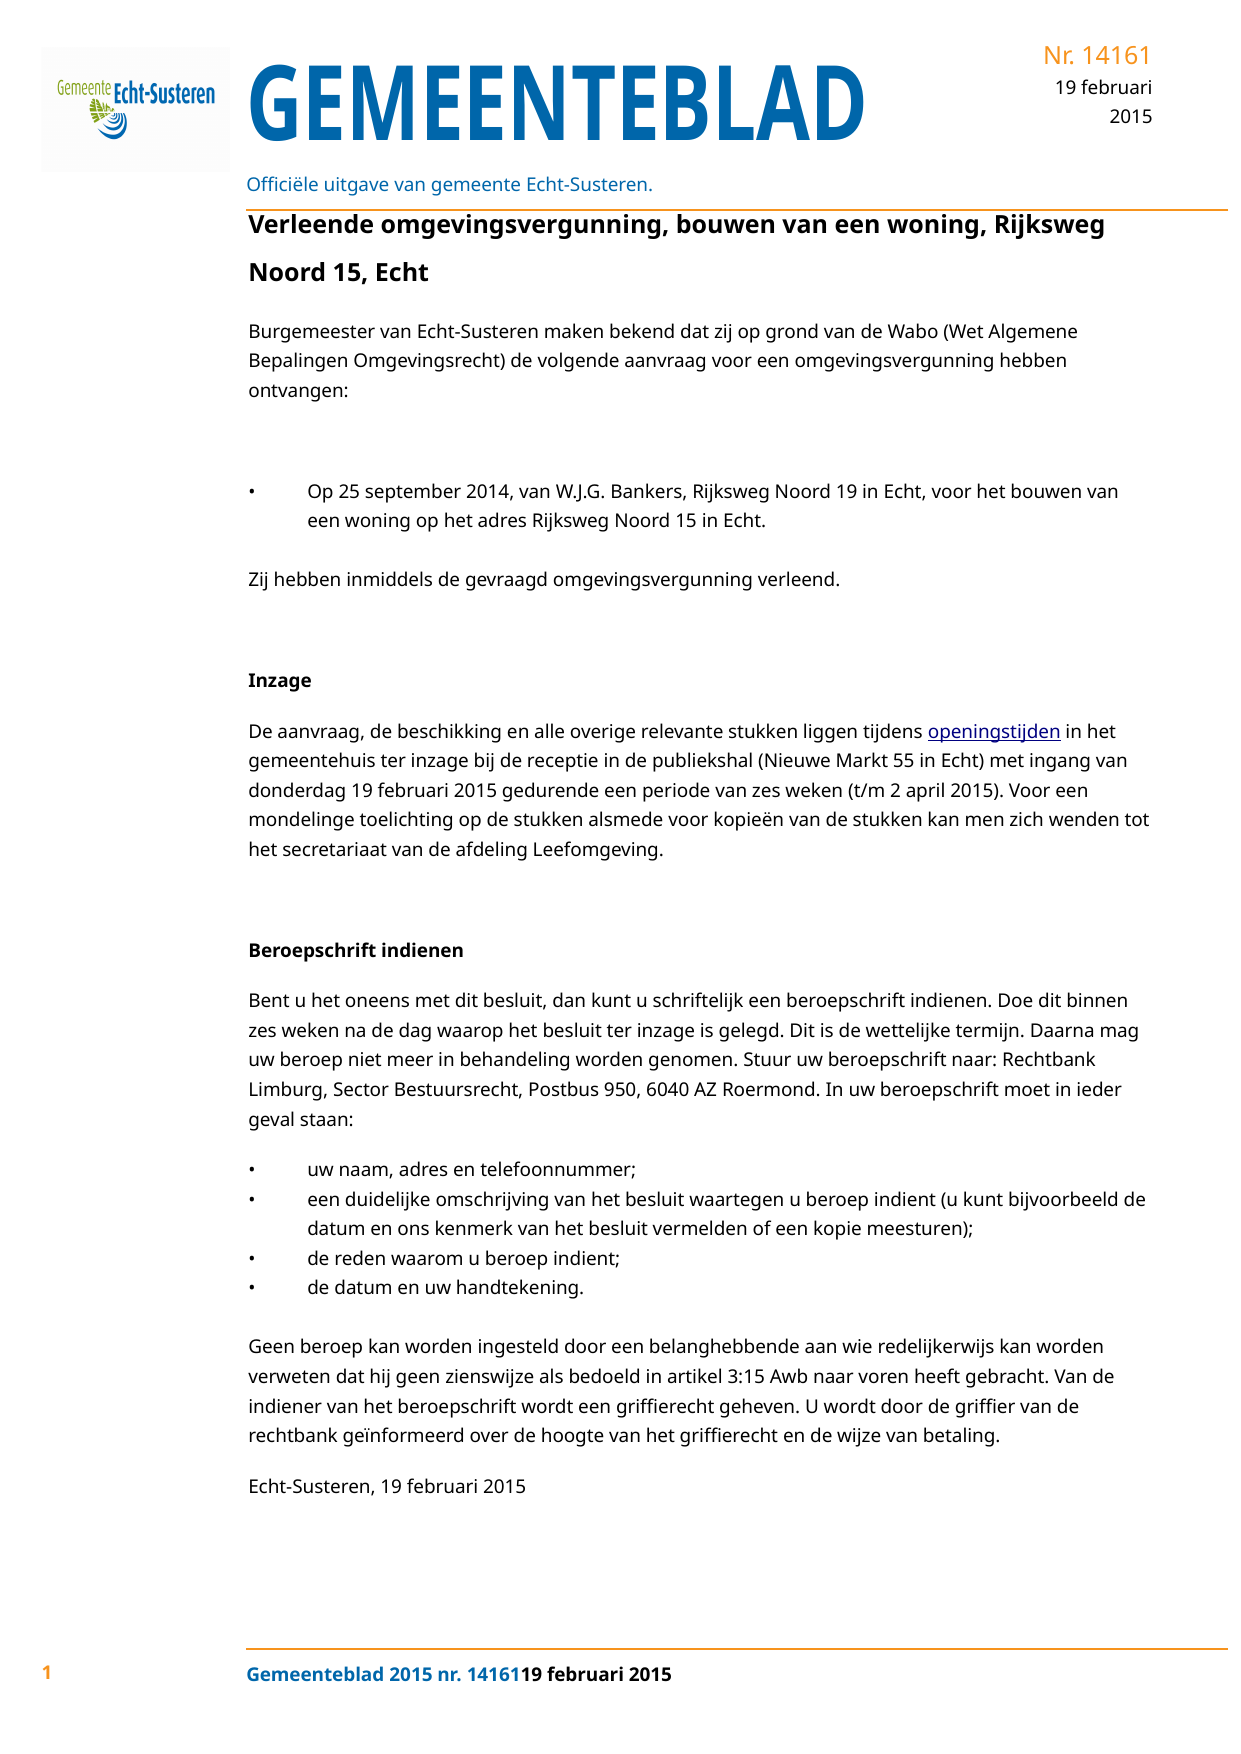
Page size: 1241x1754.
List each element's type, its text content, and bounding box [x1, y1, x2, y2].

text Verleende omgevingsvergunning, bouwen van een woning, Rijksweg Noord 15, Echt [248, 211, 1152, 288]
text Burgemeester van Echt-Susteren maken bekend dat zij op grond van de Wabo (Wet Algemene Bepalingen Omgevingsrecht) de volgende aanvraag voor een omgevingsvergunning hebben ontvangen: [248, 318, 1152, 403]
list uw naam, adres en telefoonnummer; [248, 1156, 1152, 1182]
text Echt-Susteren, 19 februari 2015 [248, 1473, 1152, 1499]
list de reden waarom u beroep indient; [248, 1245, 1152, 1271]
list de datum en uw handtekening. [248, 1274, 1152, 1300]
list Op 25 september 2014, van W.J.G. Bankers, Rijksweg Noord 19 in Echt, voor het bouwen van een woning op het adres Rijksweg Noord 15 in Echt. [248, 478, 1152, 533]
text De aanvraag, de beschikking en alle overige relevante stukken liggen tijdens openingstijden in het gemeentehuis ter inzage bij de receptie in de publiekshal (Nieuwe Markt 55 in Echt) met ingang van donderdag 19 februari 2015 gedurende een periode van zes weken (t/m 2 april 2015). Voor een mondelinge toelichting op de stukken alsmede voor kopieën van de stukken kan men zich wenden tot het secretariaat van de afdeling Leefomgeving. [248, 718, 1152, 862]
picture [41, 47, 231, 172]
list een duidelijke omschrijving van het besluit waartegen u beroep indient (u kunt bijvoorbeeld de datum en ons kenmerk van het besluit vermelden of een kopie meesturen); [248, 1186, 1152, 1241]
text Zij hebben inmiddels de gevraagd omgevingsvergunning verleend. [248, 567, 1152, 592]
text Geen beroep kan worden ingesteld door een belanghebbende aan wie redelijkerwijs kan worden verweten dat hij geen zienswijze als bedoeld in artikel 3:15 Awb naar voren heeft gebracht. Van de indiener van het beroepschrift wordt een griffierecht geheven. U wordt door de griffier van de rechtbank geïnformeerd over de hoogte van het griffierecht en de wijze van betaling. [248, 1334, 1152, 1448]
text Beroepschrift indienen [248, 937, 1152, 963]
text Inzage [248, 667, 1152, 693]
text Bent u het oneens met dit besluit, dan kunt u schriftelijk een beroepschrift indienen. Doe dit binnen zes weken na de dag waarop het besluit ter inzage is gelegd. Dit is de wettelijke termijn. Daarna mag uw beroep niet meer in behandeling worden genomen. Stuur uw beroepschrift naar: Rechtbank Limburg, Sector Bestuursrecht, Postbus 950, 6040 AZ Roermond. In uw beroepschrift moet in ieder geval staan: [248, 987, 1152, 1132]
